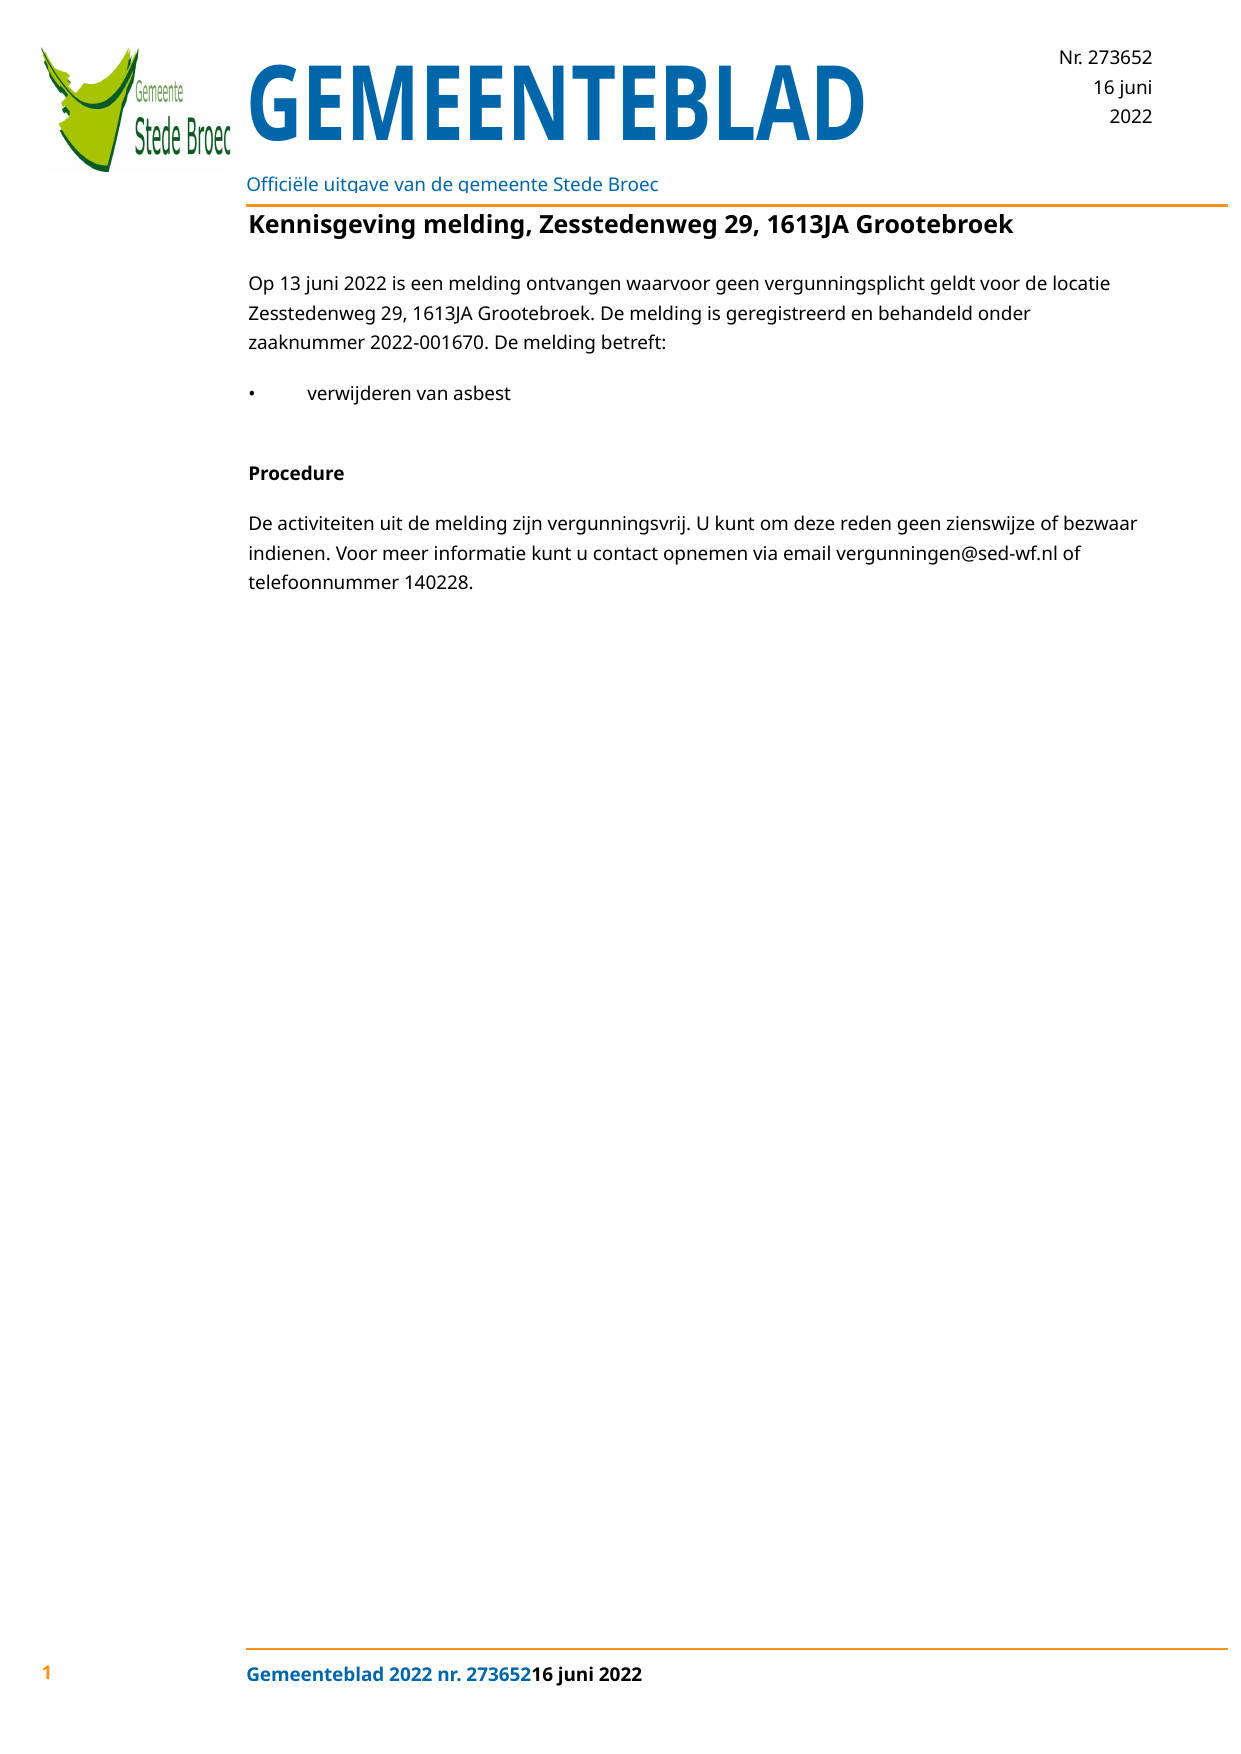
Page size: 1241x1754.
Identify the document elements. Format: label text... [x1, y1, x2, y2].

text Procedure [248, 460, 1152, 486]
picture [41, 47, 231, 172]
text Kennisgeving melding, Zesstedenweg 29, 1613JA Grootebroek [248, 207, 1152, 241]
text Op 13 juni 2022 is een melding ontvangen waarvoor geen vergunningsplicht geldt voor de locatie Zesstedenweg 29, 1613JA Grootebroek. De melding is geregistreerd en behandeld onder zaaknummer 2022-001670. De melding betreft: [248, 270, 1152, 355]
text De activiteiten uit de melding zijn vergunningsvrij. U kunt om deze reden geen zienswijze of bezwaar indienen. Voor meer informatie kunt u contact opnemen via email vergunningen@sed-wf.nl of telefoonnummer 140228. [248, 510, 1152, 595]
list verwijderen van asbest [248, 380, 1152, 406]
